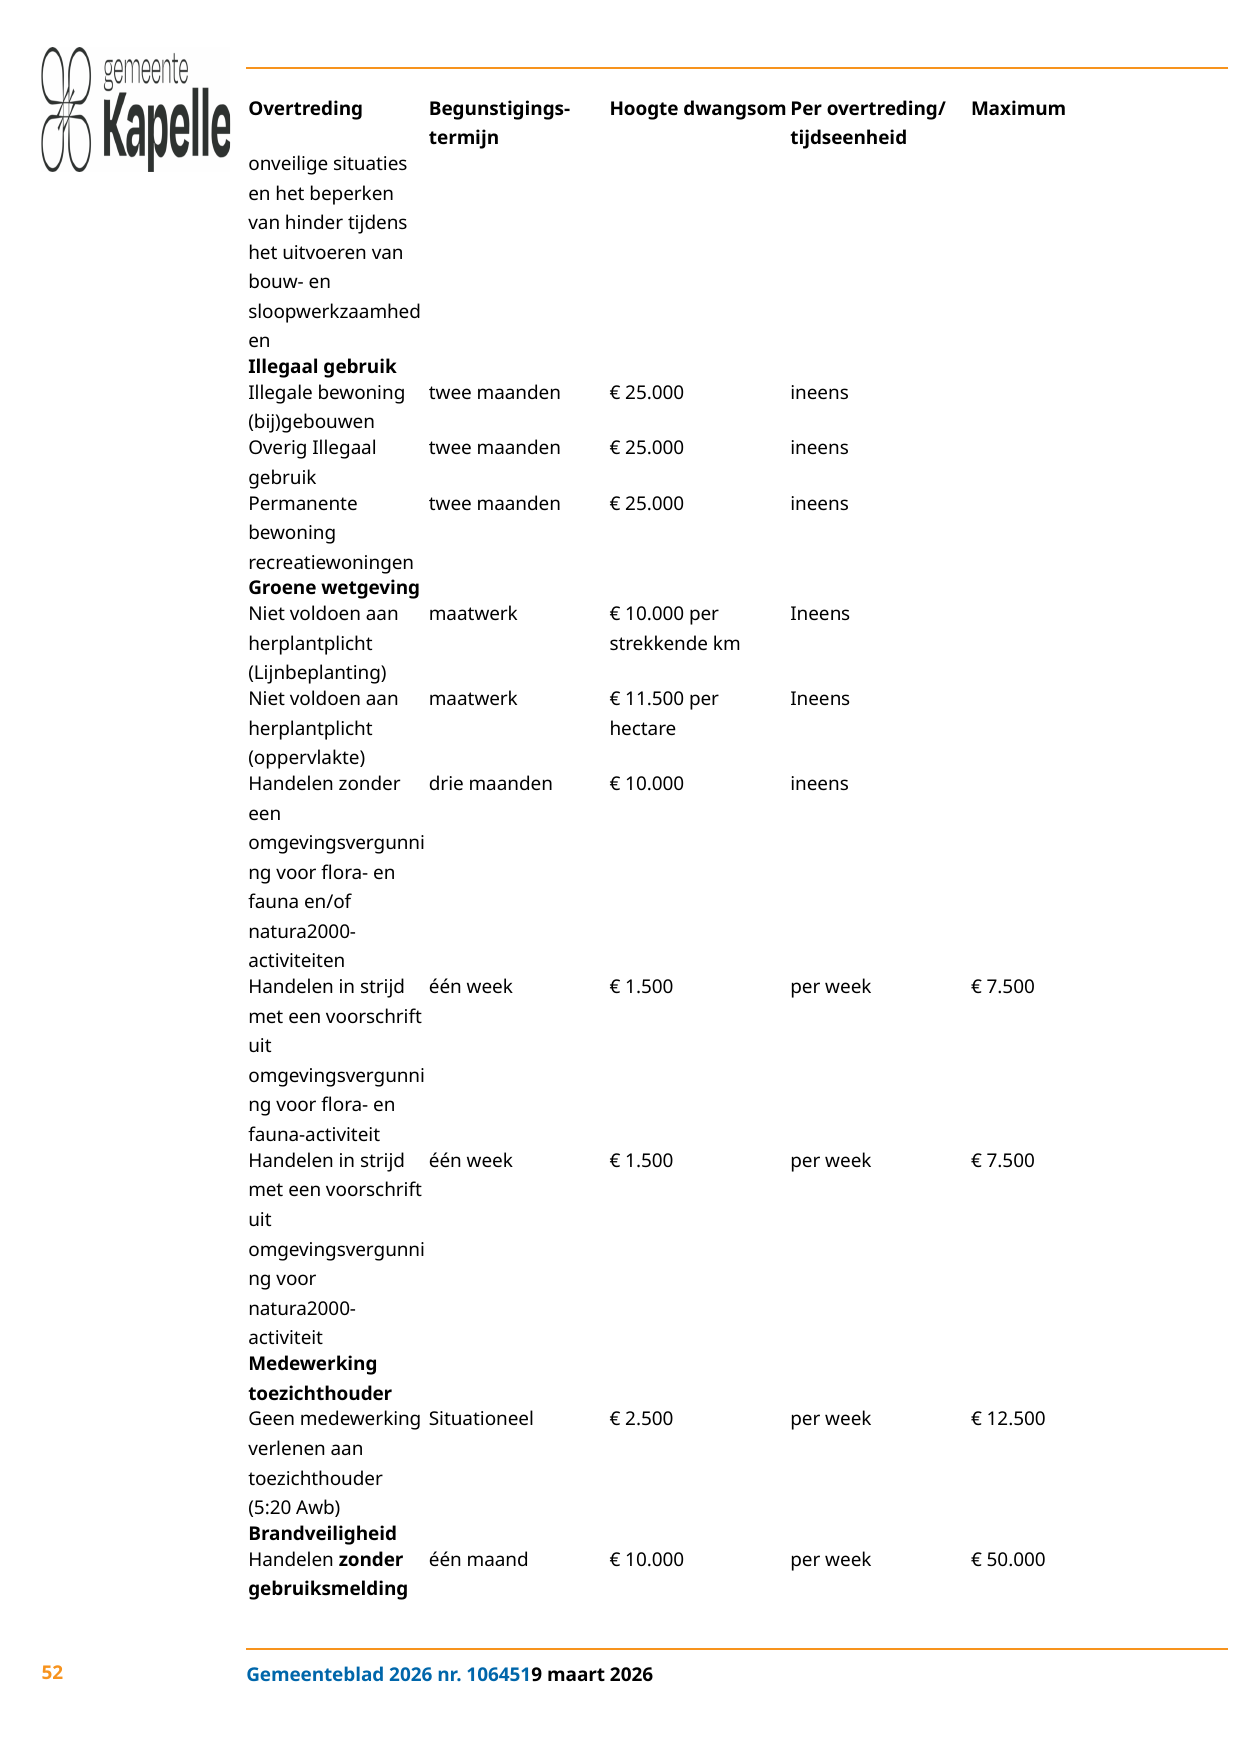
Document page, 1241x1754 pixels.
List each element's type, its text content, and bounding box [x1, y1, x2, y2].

table_header Begunstigings-termijn [429, 95, 609, 150]
table_header Maximum [971, 95, 1152, 150]
table_cell maatwerk [429, 600, 609, 685]
table_cell [971, 1520, 1152, 1546]
table_cell Niet voldoen aan herplantplicht (Lijnbeplanting) [248, 600, 429, 685]
table_cell [429, 575, 609, 600]
table_cell Overig Illegaal gebruik [248, 434, 429, 490]
table_cell € 2.500 [609, 1406, 790, 1520]
table_cell drie maanden [429, 770, 609, 973]
table_header Hoogte dwangsom [609, 95, 790, 150]
table_cell Handelen zonder een omgevingsvergunning voor flora- en fauna en/of natura2000-activiteiten [248, 770, 429, 973]
table_cell [971, 770, 1152, 973]
table_cell per week [790, 973, 971, 1147]
table_cell [790, 353, 971, 379]
table_cell [790, 1350, 971, 1406]
table_cell één week [429, 973, 609, 1147]
table_cell Brandveiligheid [248, 1520, 429, 1546]
table_cell [609, 1350, 790, 1406]
table_cell per week [790, 1406, 971, 1520]
table_cell € 10.000 per strekkende km [609, 600, 790, 685]
table_cell één maand [429, 1546, 609, 1601]
table_cell twee maanden [429, 490, 609, 574]
table_cell twee maanden [429, 379, 609, 434]
table_cell [429, 1520, 609, 1546]
table_cell Illegale bewoning (bij)gebouwen [248, 379, 429, 434]
table_cell Geen medewerking verlenen aan toezichthouder (5:20 Awb) [248, 1406, 429, 1520]
table_cell ineens [790, 434, 971, 490]
table_cell € 7.500 [971, 1147, 1152, 1350]
table_cell € 12.500 [971, 1406, 1152, 1520]
table_cell [971, 600, 1152, 685]
table_cell [429, 1350, 609, 1406]
table_cell € 25.000 [609, 490, 790, 574]
table_cell [609, 150, 790, 353]
table_cell [790, 575, 971, 600]
table_cell [609, 1520, 790, 1546]
table_cell Ineens [790, 600, 971, 685]
table_cell € 25.000 [609, 434, 790, 490]
table_cell ineens [790, 770, 971, 973]
table_cell ineens [790, 490, 971, 574]
table_cell [971, 434, 1152, 490]
table_cell [429, 353, 609, 379]
table_header Per overtreding/ tijdseenheid [790, 95, 971, 150]
table_cell € 25.000 [609, 379, 790, 434]
table_cell één week [429, 1147, 609, 1350]
table_cell € 10.000 [609, 770, 790, 973]
table_cell € 11.500 per hectare [609, 685, 790, 770]
table_cell [971, 379, 1152, 434]
table_cell [971, 685, 1152, 770]
table_cell [790, 150, 971, 353]
table_cell [429, 150, 609, 353]
table_cell Handelen zonder gebruiksmelding [248, 1546, 429, 1601]
table_cell Situationeel [429, 1406, 609, 1520]
table_cell [971, 150, 1152, 353]
table_cell Ineens [790, 685, 971, 770]
picture [41, 47, 231, 172]
table_cell [971, 353, 1152, 379]
table_cell ineens [790, 379, 971, 434]
table_cell [971, 1350, 1152, 1406]
table_cell Handelen in strijd met een voorschrift uit omgevingsvergunning voor flora- en fauna-activiteit [248, 973, 429, 1147]
table_cell [971, 490, 1152, 574]
table_cell Medewerking toezichthouder [248, 1350, 429, 1406]
table_cell [609, 575, 790, 600]
table_header Overtreding [248, 95, 429, 150]
table_cell onveilige situaties en het beperken van hinder tijdens het uitvoeren van bouw- en sloopwerkzaamheden [248, 150, 429, 353]
table_cell Groene wetgeving [248, 575, 429, 600]
table_cell maatwerk [429, 685, 609, 770]
table_cell per week [790, 1147, 971, 1350]
table_cell per week [790, 1546, 971, 1601]
table_cell € 7.500 [971, 973, 1152, 1147]
table_cell € 1.500 [609, 973, 790, 1147]
table_cell [790, 1520, 971, 1546]
table_cell [971, 575, 1152, 600]
table_cell Niet voldoen aan herplantplicht (oppervlakte) [248, 685, 429, 770]
table_cell Permanente bewoning recreatiewoningen [248, 490, 429, 574]
table_cell € 10.000 [609, 1546, 790, 1601]
table_cell Illegaal gebruik [248, 353, 429, 379]
table_cell € 1.500 [609, 1147, 790, 1350]
table_cell [609, 353, 790, 379]
table_cell twee maanden [429, 434, 609, 490]
table_cell Handelen in strijd met een voorschrift uit omgevingsvergunning voor natura2000-activiteit [248, 1147, 429, 1350]
table_cell € 50.000 [971, 1546, 1152, 1601]
